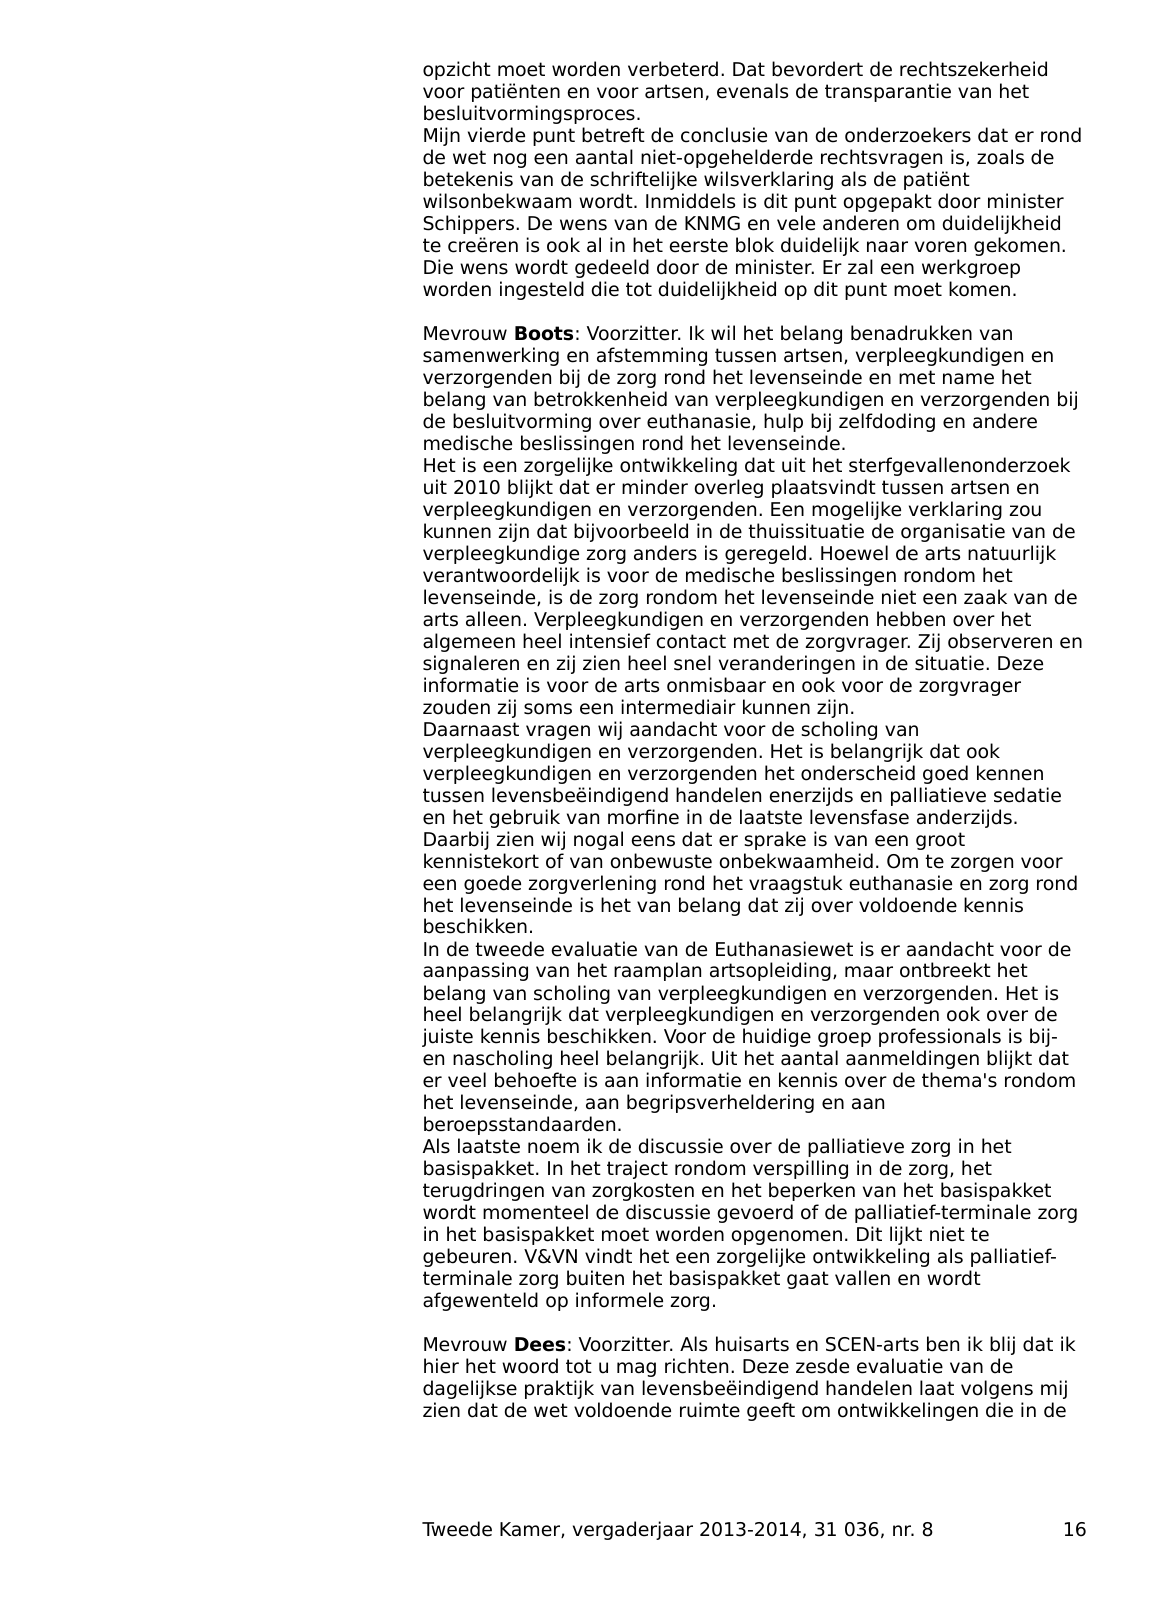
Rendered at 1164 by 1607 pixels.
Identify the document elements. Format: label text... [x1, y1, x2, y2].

text Als laatste noem ik de discussie over de palliatieve zorg in het basispakket. In het traject rondom verspilling in de zorg, het terugdringen van zorgkosten en het beperken van het basispakket wordt momenteel de discussie gevoerd of de palliatief-terminale zorg in het basispakket moet worden opgenomen. Dit lijkt niet te gebeuren. V&VN vindt het een zorgelijke ontwikkeling als palliatief-terminale zorg buiten het basispakket gaat vallen en wordt afgewenteld op informele zorg. [422, 1136, 1087, 1312]
text Mijn vierde punt betreft de conclusie van de onderzoekers dat er rond de wet nog een aantal niet-opgehelderde rechtsvragen is, zoals de betekenis van de schriftelijke wilsverklaring als de patiënt wilsonbekwaam wordt. Inmiddels is dit punt opgepakt door minister Schippers. De wens van de KNMG en vele anderen om duidelijkheid te creëren is ook al in het eerste blok duidelijk naar voren gekomen. Die wens wordt gedeeld door de minister. Er zal een werkgroep worden ingesteld die tot duidelijkheid op dit punt moet komen. [422, 125, 1087, 301]
text Mevrouw Dees: Voorzitter. Als huisarts en SCEN-arts ben ik blij dat ik hier het woord tot u mag richten. Deze zesde evaluatie van de dagelijkse praktijk van levensbeëindigend handelen laat volgens mij zien dat de wet voldoende ruimte geeft om ontwikkelingen die in de [422, 1334, 1087, 1422]
text Het is een zorgelijke ontwikkeling dat uit het sterfgevallenonderzoek uit 2010 blijkt dat er minder overleg plaatsvindt tussen artsen en verpleegkundigen en verzorgenden. Een mogelijke verklaring zou kunnen zijn dat bijvoorbeeld in de thuissituatie de organisatie van de verpleegkundige zorg anders is geregeld. Hoewel de arts natuurlijk verantwoordelijk is voor de medische beslissingen rondom het levenseinde, is de zorg rondom het levenseinde niet een zaak van de arts alleen. Verpleegkundigen en verzorgenden hebben over het algemeen heel intensief contact met de zorgvrager. Zij observeren en signaleren en zij zien heel snel veranderingen in de situatie. Deze informatie is voor de arts onmisbaar en ook voor de zorgvrager zouden zij soms een intermediair kunnen zijn. [422, 455, 1087, 719]
text opzicht moet worden verbeterd. Dat bevordert de rechtszekerheid voor patiënten en voor artsen, evenals de transparantie van het besluitvormingsproces. [422, 59, 1087, 125]
text Mevrouw Boots: Voorzitter. Ik wil het belang benadrukken van samenwerking en afstemming tussen artsen, verpleegkundigen en verzorgenden bij de zorg rond het levenseinde en met name het belang van betrokkenheid van verpleegkundigen en verzorgenden bij de besluitvorming over euthanasie, hulp bij zelfdoding en andere medische beslissingen rond het levenseinde. [422, 323, 1087, 455]
text In de tweede evaluatie van de Euthanasiewet is er aandacht voor de aanpassing van het raamplan artsopleiding, maar ontbreekt het belang van scholing van verpleegkundigen en verzorgenden. Het is heel belangrijk dat verpleegkundigen en verzorgenden ook over de juiste kennis beschikken. Voor de huidige groep professionals is bij- en nascholing heel belangrijk. Uit het aantal aanmeldingen blijkt dat er veel behoefte is aan informatie en kennis over de thema's rondom het levenseinde, aan begripsverheldering en aan beroepsstandaarden. [422, 938, 1087, 1136]
text Daarnaast vragen wij aandacht voor de scholing van verpleegkundigen en verzorgenden. Het is belangrijk dat ook verpleegkundigen en verzorgenden het onderscheid goed kennen tussen levensbeëindigend handelen enerzijds en palliatieve sedatie en het gebruik van morfine in de laatste levensfase anderzijds. Daarbij zien wij nogal eens dat er sprake is van een groot kennistekort of van onbewuste onbekwaamheid. Om te zorgen voor een goede zorgverlening rond het vraagstuk euthanasie en zorg rond het levenseinde is het van belang dat zij over voldoende kennis beschikken. [422, 719, 1087, 938]
